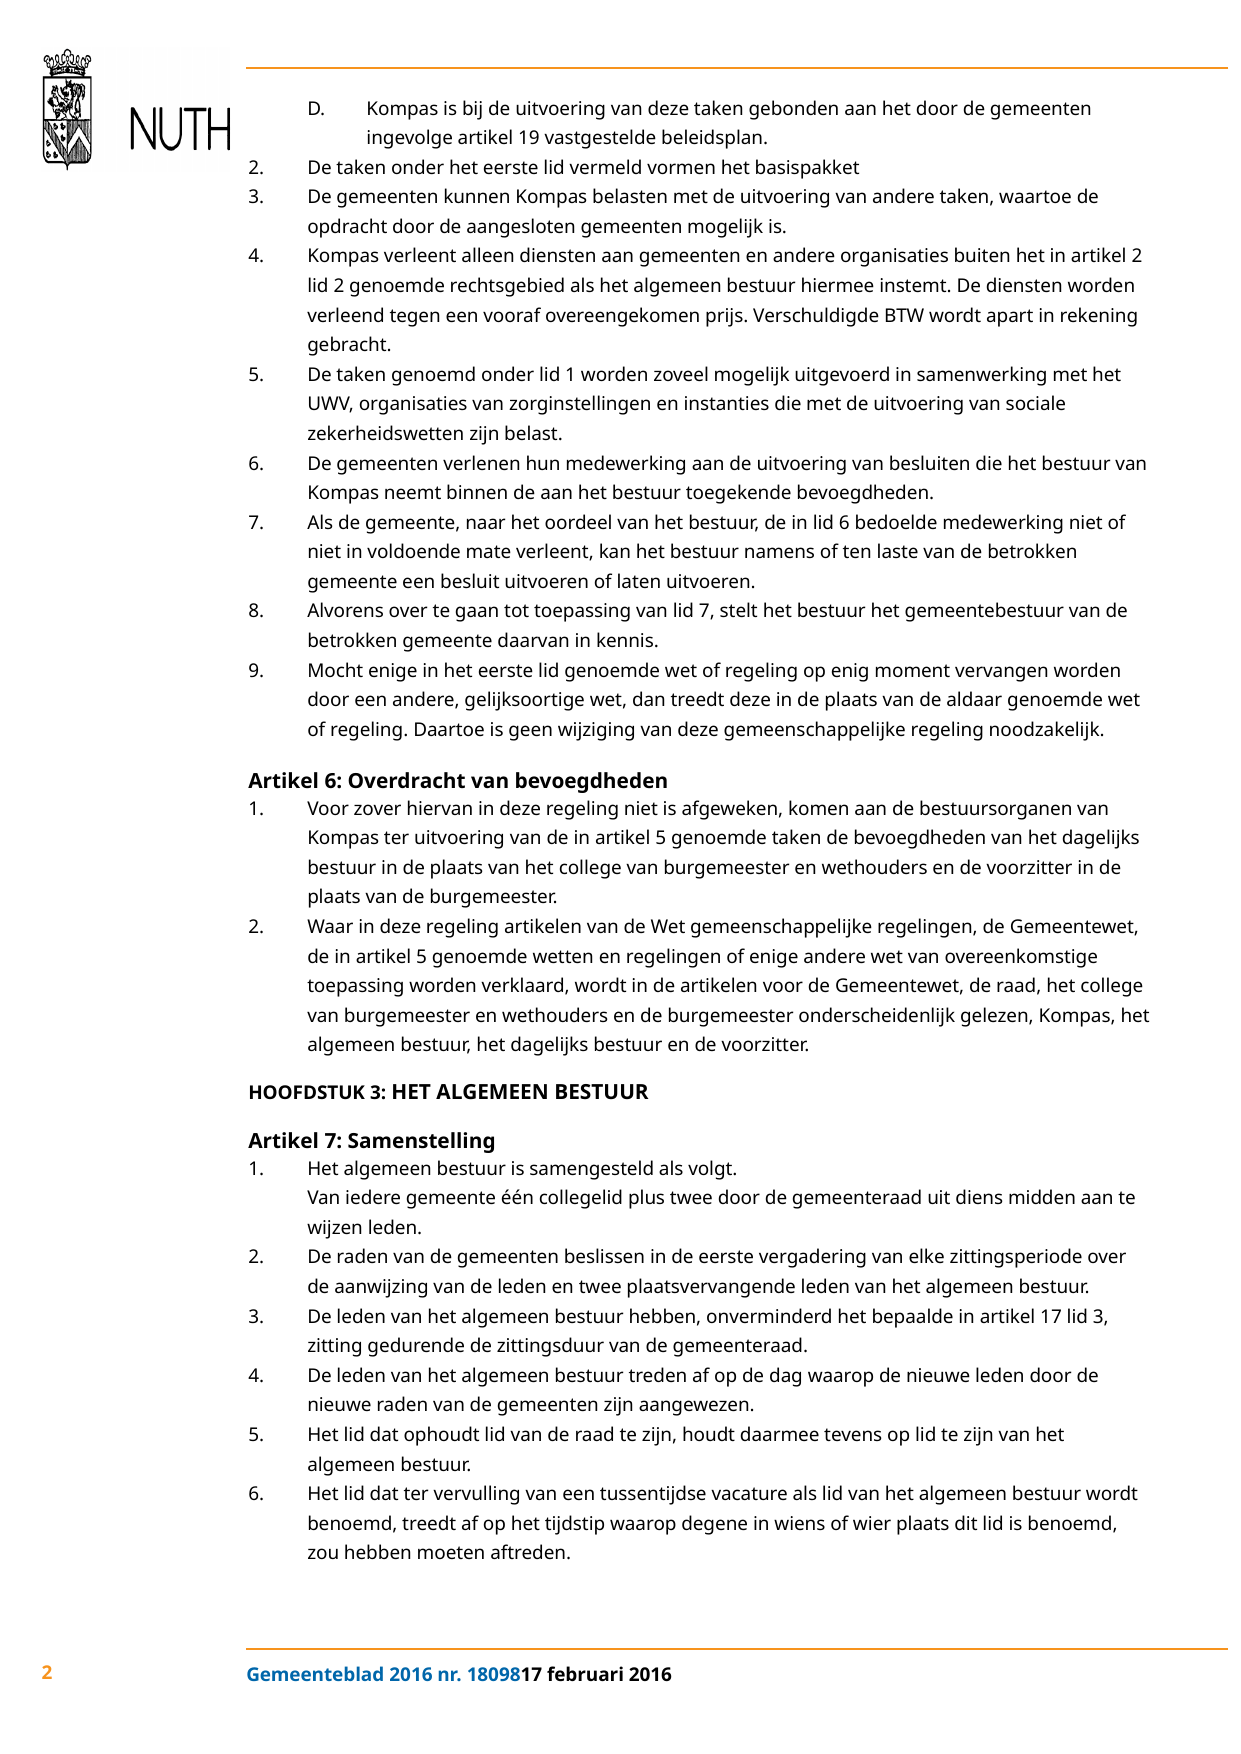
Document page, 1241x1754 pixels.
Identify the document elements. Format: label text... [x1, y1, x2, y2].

picture [41, 47, 231, 172]
list De gemeenten verlenen hun medewerking aan de uitvoering van besluiten die het bestuur van Kompas neemt binnen de aan het bestuur toegekende bevoegdheden. [248, 450, 1152, 505]
list De leden van het algemeen bestuur hebben, onverminderd het bepaalde in artikel 17 lid 3, zitting gedurende de zittingsduur van de gemeenteraad. [248, 1303, 1152, 1358]
list Als de gemeente, naar het oordeel van het bestuur, de in lid 6 bedoelde medewerking niet of niet in voldoende mate verleent, kan het bestuur namens of ten laste van de betrokken gemeente een besluit uitvoeren of laten uitvoeren. [248, 509, 1152, 594]
list De leden van het algemeen bestuur treden af op de dag waarop de nieuwe leden door de nieuwe raden van de gemeenten zijn aangewezen. [248, 1362, 1152, 1417]
list De taken onder het eerste lid vermeld vormen het basispakket [248, 154, 1152, 180]
list De taken genoemd onder lid 1 worden zoveel mogelijk uitgevoerd in samenwerking met het UWV, organisaties van zorginstellingen en instanties die met de uitvoering van sociale zekerheidswetten zijn belast. [248, 361, 1152, 446]
list Voor zover hiervan in deze regeling niet is afgeweken, komen aan de bestuursorganen van Kompas ter uitvoering van de in artikel 5 genoemde taken de bevoegdheden van het dagelijks bestuur in de plaats van het college van burgemeester en wethouders en de voorzitter in de plaats van de burgemeester. [248, 795, 1152, 909]
list Waar in deze regeling artikelen van de Wet gemeenschappelijke regelingen, de Gemeentewet, de in artikel 5 genoemde wetten en regelingen of enige andere wet van overeenkomstige toepassing worden verklaard, wordt in de artikelen voor de Gemeentewet, de raad, het college van burgemeester en wethouders en de burgemeester onderscheidenlijk gelezen, Kompas, het algemeen bestuur, het dagelijks bestuur en de voorzitter. [248, 913, 1152, 1057]
list Mocht enige in het eerste lid genoemde wet of regeling op enig moment vervangen worden door een andere, gelijksoortige wet, dan treedt deze in de plaats van de aldaar genoemde wet of regeling. Daartoe is geen wijziging van deze gemeenschappelijke regeling noodzakelijk. [248, 657, 1152, 742]
list Het algemeen bestuur is samengesteld als volgt. [248, 1155, 1152, 1181]
list Kompas is bij de uitvoering van deze taken gebonden aan het door de gemeenten ingevolge artikel 19 vastgestelde beleidsplan. [307, 95, 1152, 150]
list Kompas verleent alleen diensten aan gemeenten en andere organisaties buiten het in artikel 2 lid 2 genoemde rechtsgebied als het algemeen bestuur hiermee instemt. De diensten worden verleend tegen een vooraf overeengekomen prijs. Verschuldigde BTW wordt apart in rekening gebracht. [248, 243, 1152, 357]
list Alvorens over te gaan tot toepassing van lid 7, stelt het bestuur het gemeentebestuur van de betrokken gemeente daarvan in kennis. [248, 598, 1152, 653]
list Van iedere gemeente één collegelid plus twee door de gemeenteraad uit diens midden aan te wijzen leden. [248, 1184, 1152, 1240]
list De gemeenten kunnen Kompas belasten met de uitvoering van andere taken, waartoe de opdracht door de aangesloten gemeenten mogelijk is. [248, 183, 1152, 239]
list Het lid dat ophoudt lid van de raad te zijn, houdt daarmee tevens op lid te zijn van het algemeen bestuur. [248, 1421, 1152, 1476]
list De raden van de gemeenten beslissen in de eerste vergadering van elke zittingsperiode over de aanwijzing van de leden en twee plaatsvervangende leden van het algemeen bestuur. [248, 1244, 1152, 1299]
text HOOFDSTUK 3: HET ALGEMEEN BESTUUR [248, 1077, 1152, 1106]
text Artikel 6: Overdracht van bevoegdheden [248, 766, 1152, 795]
list Het lid dat ter vervulling van een tussentijdse vacature als lid van het algemeen bestuur wordt benoemd, treedt af op het tijdstip waarop degene in wiens of wier plaats dit lid is benoemd, zou hebben moeten aftreden. [248, 1480, 1152, 1565]
text Artikel 7: Samenstelling [248, 1126, 1152, 1155]
